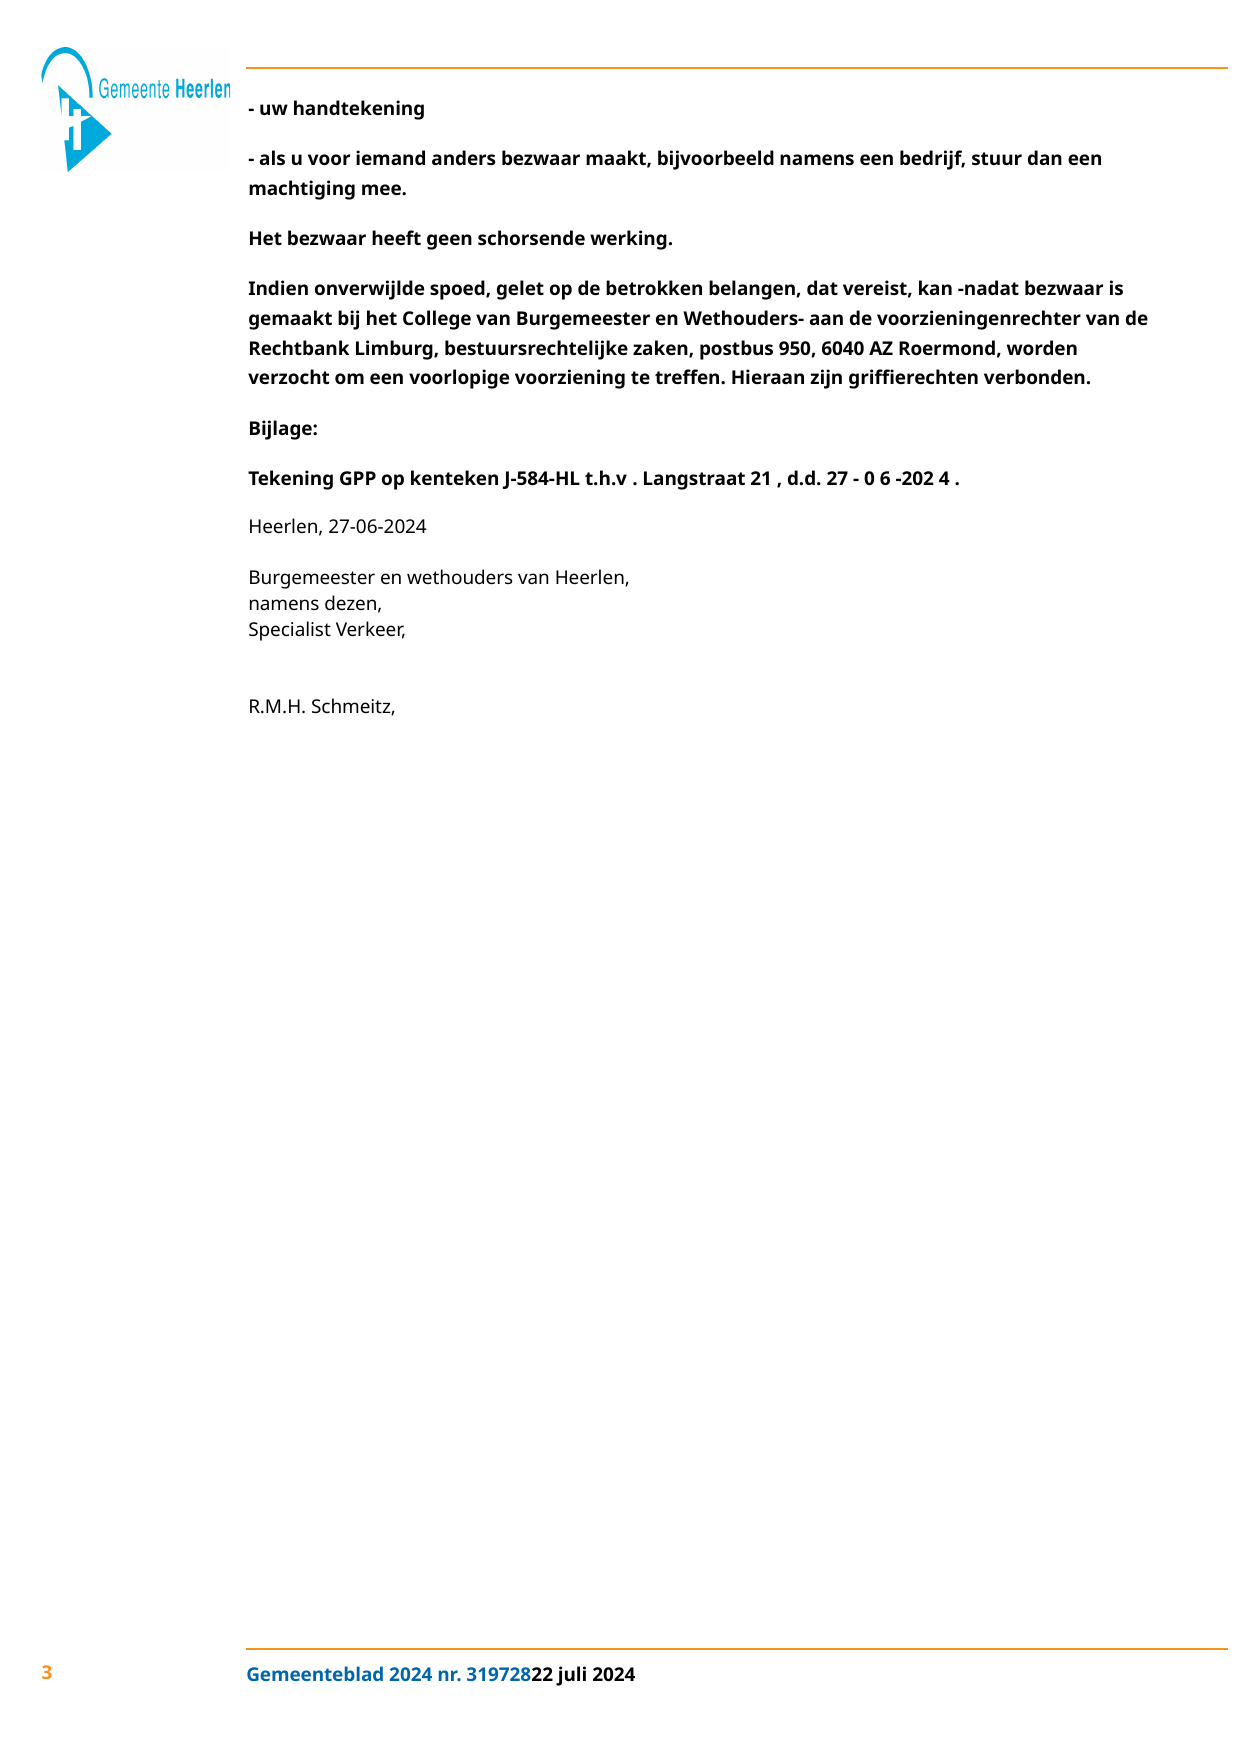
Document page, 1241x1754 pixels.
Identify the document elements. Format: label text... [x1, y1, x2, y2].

text Burgemeester en wethouders van Heerlen, [248, 564, 1152, 590]
text Bijlage: [248, 415, 1152, 441]
text Specialist Verkeer, [248, 616, 1152, 642]
text Indien onverwijlde spoed, gelet op de betrokken belangen, dat vereist, kan -nadat bezwaar is gemaakt bij het College van Burgemeester en Wethouders- aan de voorzieningenrechter van de Rechtbank Limburg, bestuursrechtelijke zaken, postbus 950, 6040 AZ Roermond, worden verzocht om een voorlopige voorziening te treffen. Hieraan zijn griffierechten verbonden. [248, 276, 1152, 390]
picture [41, 47, 59, 70]
picture [41, 47, 231, 172]
text namens dezen, [248, 590, 1152, 616]
text Heerlen, 27-06-2024 [248, 513, 1152, 539]
text - uw handtekening [248, 95, 1152, 121]
text Het bezwaar heeft geen schorsende werking. [248, 225, 1152, 251]
text Tekening GPP op kenteken J-584-HL t.h.v . Langstraat 21 , d.d. 27 - 0 6 -202 4 . [248, 465, 1152, 491]
text - als u voor iemand anders bezwaar maakt, bijvoorbeeld namens een bedrijf, stuur dan een machtiging mee. [248, 145, 1152, 201]
text R.M.H. Schmeitz, [248, 693, 1152, 719]
